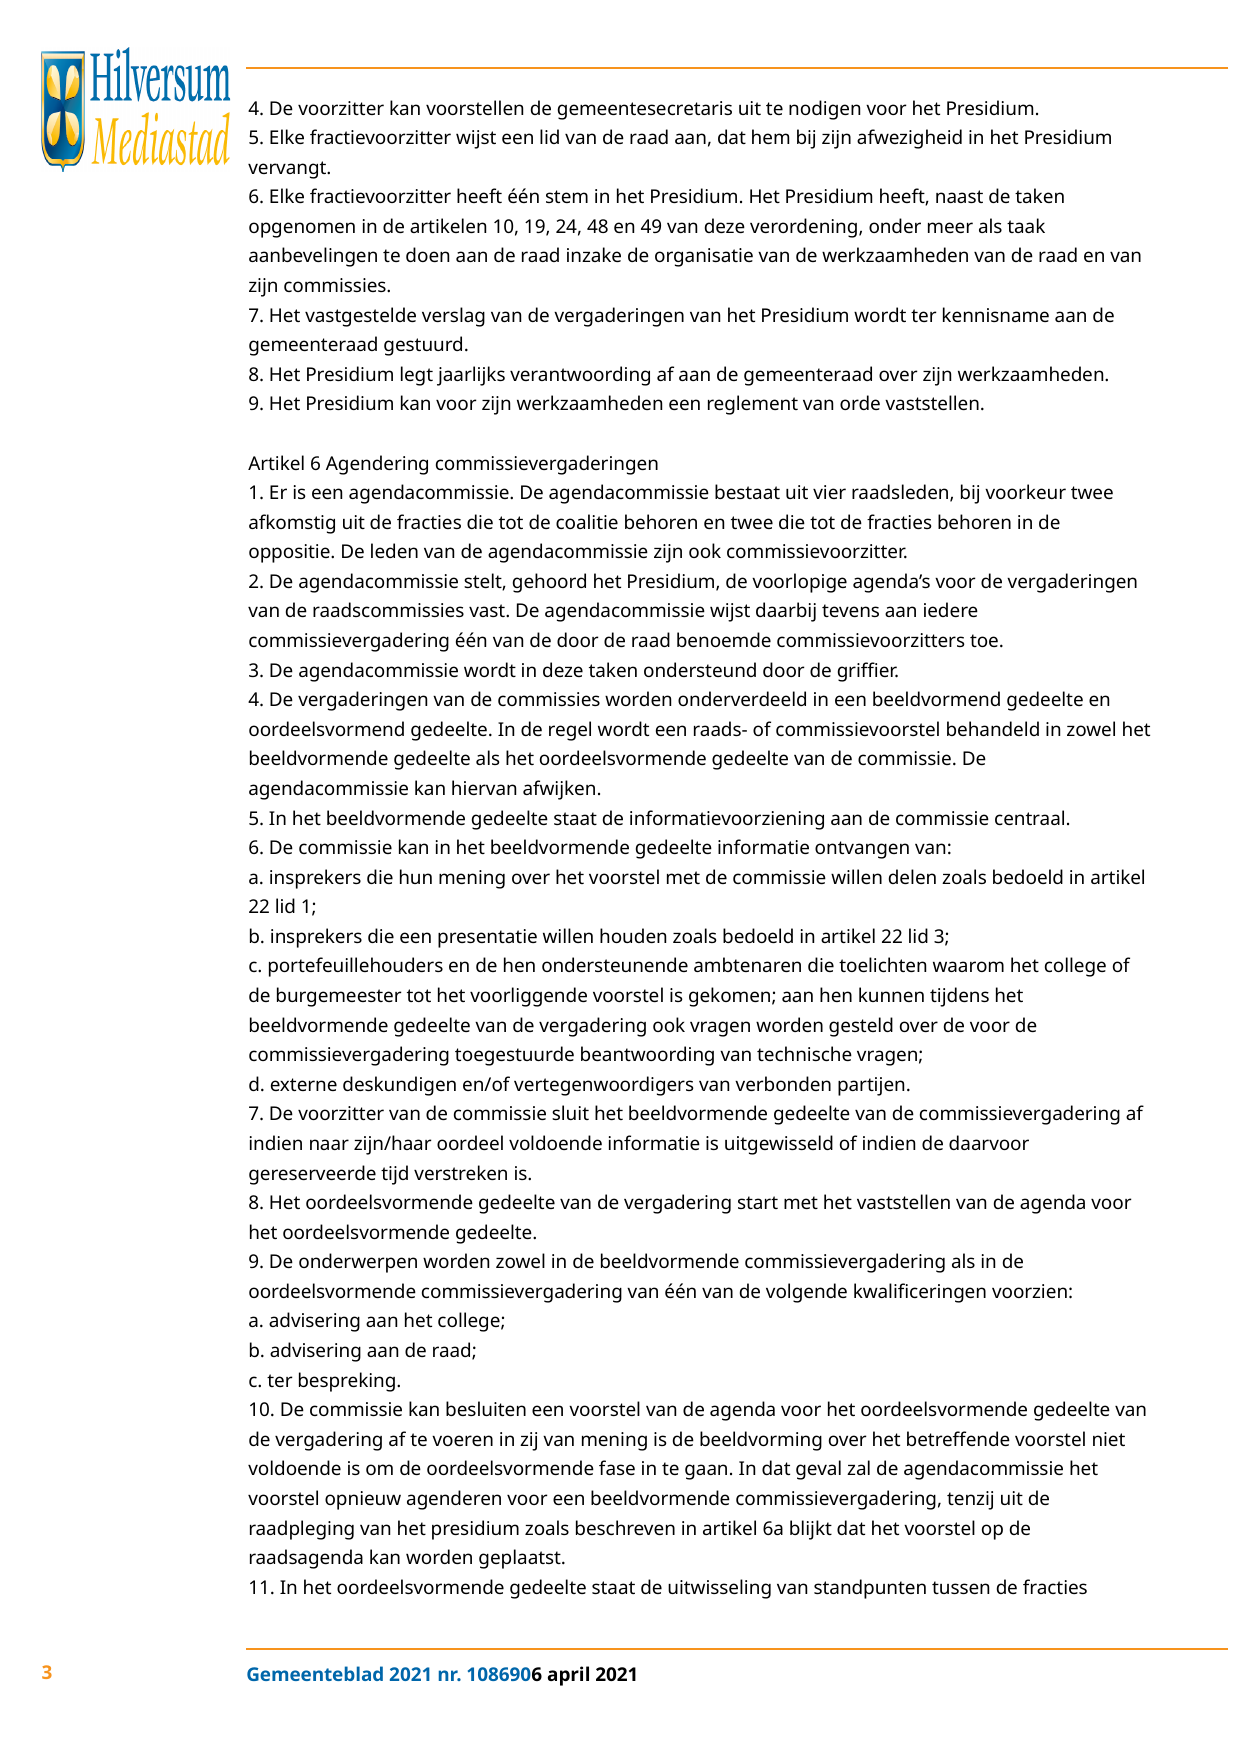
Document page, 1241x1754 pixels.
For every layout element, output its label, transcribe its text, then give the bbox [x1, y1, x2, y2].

text 7. Het vastgestelde verslag van de vergaderingen van het Presidium wordt ter kennisname aan de gemeenteraad gestuurd. [248, 302, 1152, 357]
text Artikel 6 Agendering commissievergaderingen [248, 450, 1152, 476]
text 8. Het oordeelsvormende gedeelte van de vergadering start met het vaststellen van de agenda voor het oordeelsvormende gedeelte. [248, 1189, 1152, 1245]
text a. advisering aan het college; [248, 1308, 1152, 1333]
text 8. Het Presidium legt jaarlijks verantwoording af aan de gemeenteraad over zijn werkzaamheden. [248, 361, 1152, 387]
text 1. Er is een agendacommissie. De agendacommissie bestaat uit vier raadsleden, bij voorkeur twee afkomstig uit de fracties die tot de coalitie behoren en twee die tot de fracties behoren in de oppositie. De leden van de agendacommissie zijn ook commissievoorzitter. [248, 479, 1152, 564]
text a. insprekers die hun mening over het voorstel met de commissie willen delen zoals bedoeld in artikel 22 lid 1; [248, 864, 1152, 919]
text 5. Elke fractievoorzitter wijst een lid van de raad aan, dat hem bij zijn afwezigheid in het Presidium vervangt. [248, 124, 1152, 180]
text c. portefeuillehouders en de hen ondersteunende ambtenaren die toelichten waarom het college of de burgemeester tot het voorliggende voorstel is gekomen; aan hen kunnen tijdens het beeldvormende gedeelte van de vergadering ook vragen worden gesteld over de voor de commissievergadering toegestuurde beantwoording van technische vragen; [248, 953, 1152, 1067]
text 6. De commissie kan in het beeldvormende gedeelte informatie ontvangen van: [248, 834, 1152, 860]
text 5. In het beeldvormende gedeelte staat de informatievoorziening aan de commissie centraal. [248, 805, 1152, 831]
text 10. De commissie kan besluiten een voorstel van de agenda voor het oordeelsvormende gedeelte van de vergadering af te voeren in zij van mening is de beeldvorming over het betreffende voorstel niet voldoende is om de oordeelsvormende fase in te gaan. In dat geval zal de agendacommissie het voorstel opnieuw agenderen voor een beeldvormende commissievergadering, tenzij uit de raadpleging van het presidium zoals beschreven in artikel 6a blijkt dat het voorstel op de raadsagenda kan worden geplaatst. [248, 1396, 1152, 1570]
picture [41, 47, 231, 172]
text b. insprekers die een presentatie willen houden zoals bedoeld in artikel 22 lid 3; [248, 923, 1152, 949]
text b. advisering aan de raad; [248, 1337, 1152, 1363]
text 4. De voorzitter kan voorstellen de gemeentesecretaris uit te nodigen voor het Presidium. [248, 95, 1152, 121]
text 6. Elke fractievoorzitter heeft één stem in het Presidium. Het Presidium heeft, naast de taken opgenomen in de artikelen 10, 19, 24, 48 en 49 van deze verordening, onder meer als taak aanbevelingen te doen aan de raad inzake de organisatie van de werkzaamheden van de raad en van zijn commissies. [248, 183, 1152, 298]
text 4. De vergaderingen van de commissies worden onderverdeeld in een beeldvormend gedeelte en oordeelsvormend gedeelte. In de regel wordt een raads- of commissievoorstel behandeld in zowel het beeldvormende gedeelte als het oordeelsvormende gedeelte van de commissie. De agendacommissie kan hiervan afwijken. [248, 686, 1152, 801]
text 9. Het Presidium kan voor zijn werkzaamheden een reglement van orde vaststellen. [248, 391, 1152, 416]
text 9. De onderwerpen worden zowel in de beeldvormende commissievergadering als in de oordeelsvormende commissievergadering van één van de volgende kwalificeringen voorzien: [248, 1248, 1152, 1304]
text 2. De agendacommissie stelt, gehoord het Presidium, de voorlopige agenda’s voor de vergaderingen van de raadscommissies vast. De agendacommissie wijst daarbij tevens aan iedere commissievergadering één van de door de raad benoemde commissievoorzitters toe. [248, 568, 1152, 653]
text 11. In het oordeelsvormende gedeelte staat de uitwisseling van standpunten tussen de fracties [248, 1574, 1152, 1600]
text d. externe deskundigen en/of vertegenwoordigers van verbonden partijen. [248, 1071, 1152, 1097]
text c. ter bespreking. [248, 1367, 1152, 1393]
text 3. De agendacommissie wordt in deze taken ondersteund door de griffier. [248, 657, 1152, 683]
text 7. De voorzitter van de commissie sluit het beeldvormende gedeelte van de commissievergadering af indien naar zijn/haar oordeel voldoende informatie is uitgewisseld of indien de daarvoor gereserveerde tijd verstreken is. [248, 1101, 1152, 1186]
